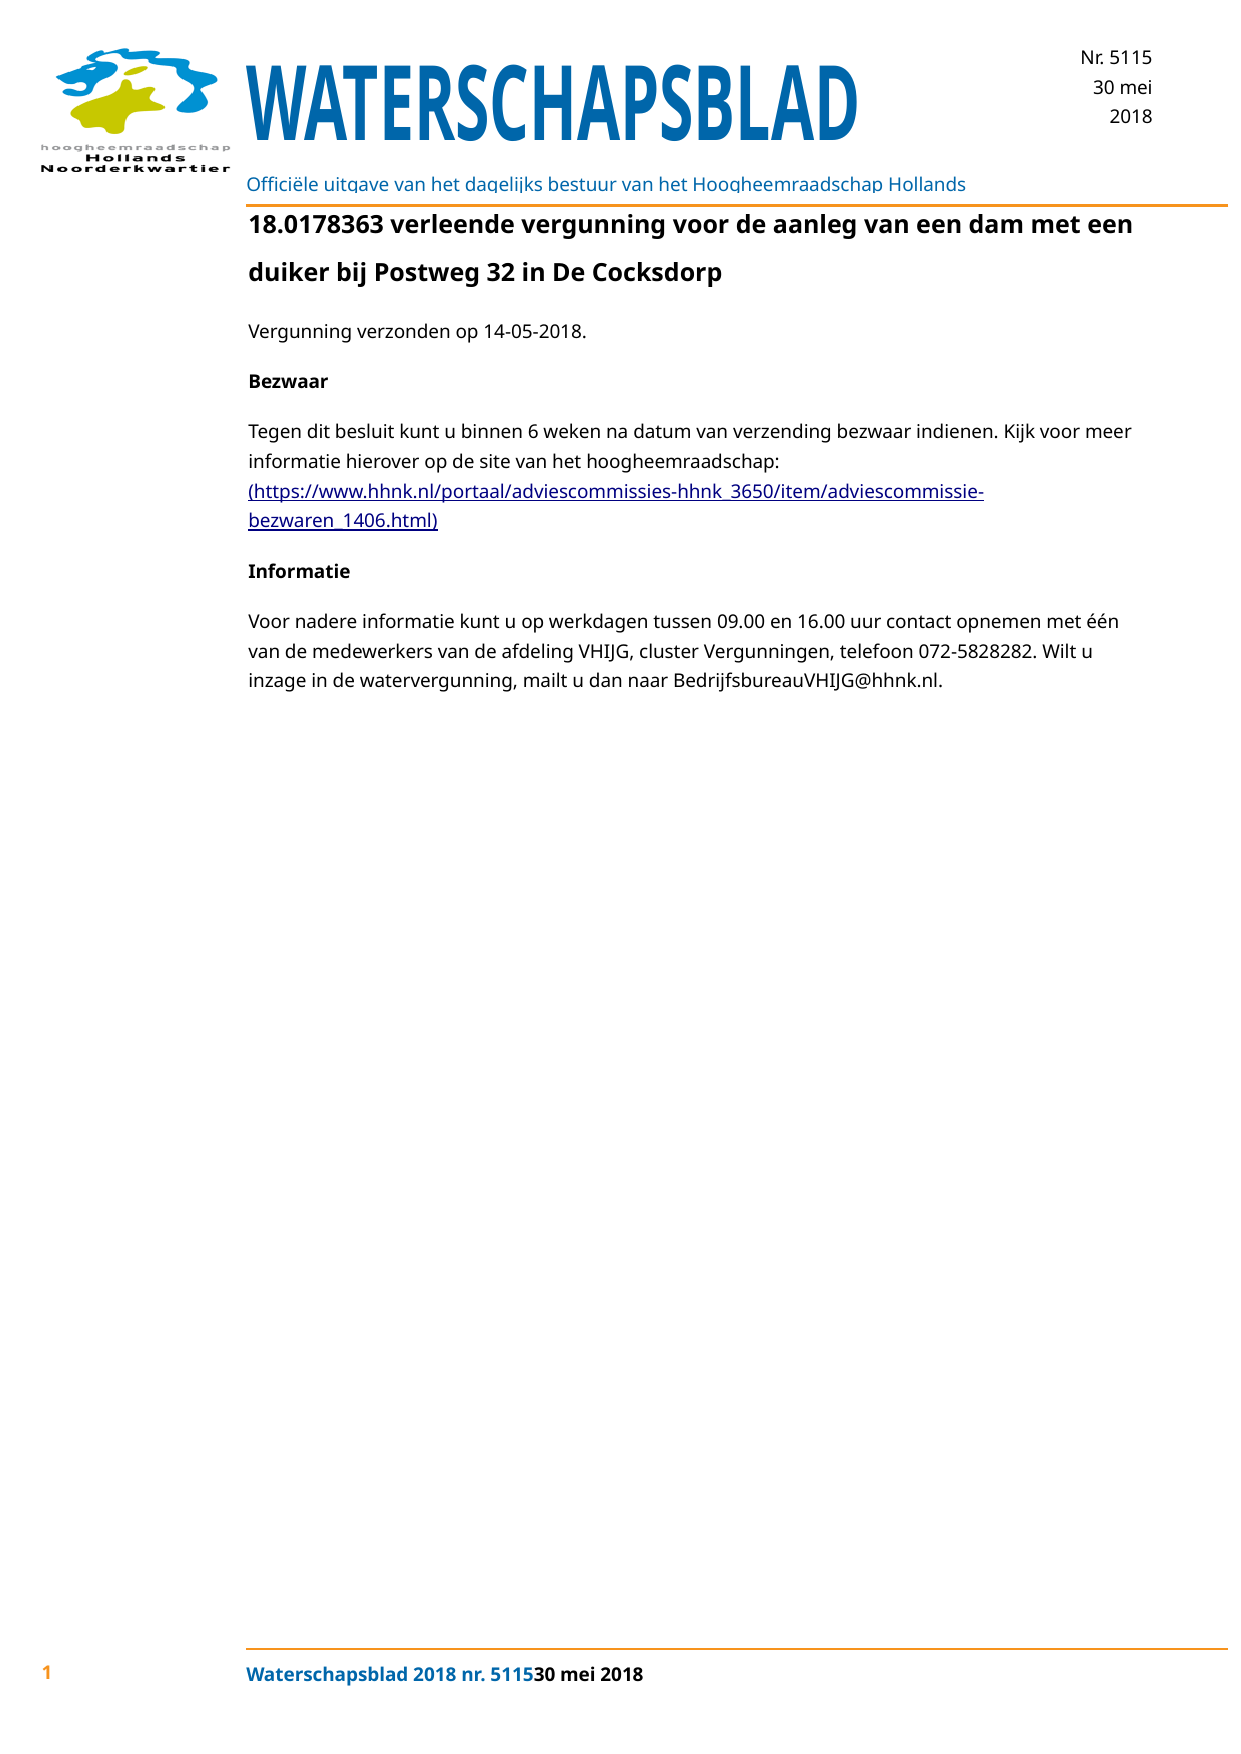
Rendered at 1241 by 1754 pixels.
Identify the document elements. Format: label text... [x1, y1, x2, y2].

text Informatie [248, 558, 1152, 584]
text Voor nadere informatie kunt u op werkdagen tussen 09.00 en 16.00 uur contact opnemen met één van de medewerkers van de afdeling VHIJG, cluster Vergunningen, telefoon 072-5828282. Wilt u inzage in de watervergunning, mailt u dan naar BedrijfsbureauVHIJG@hhnk.nl. [248, 608, 1152, 693]
picture [41, 47, 231, 172]
text Vergunning verzonden op 14-05-2018. [248, 318, 1152, 344]
text Tegen dit besluit kunt u binnen 6 weken na datum van verzending bezwaar indienen. Kijk voor meer informatie hierover op de site van het hoogheemraadschap: (https://www.hhnk.nl/portaal/adviescommissies-hhnk_3650/item/adviescommissie-bezwaren_1406.html) [248, 419, 1152, 533]
text 18.0178363 verleende vergunning voor de aanleg van een dam met een duiker bij Postweg 32 in De Cocksdorp [248, 207, 1152, 288]
text Bezwaar [248, 368, 1152, 394]
